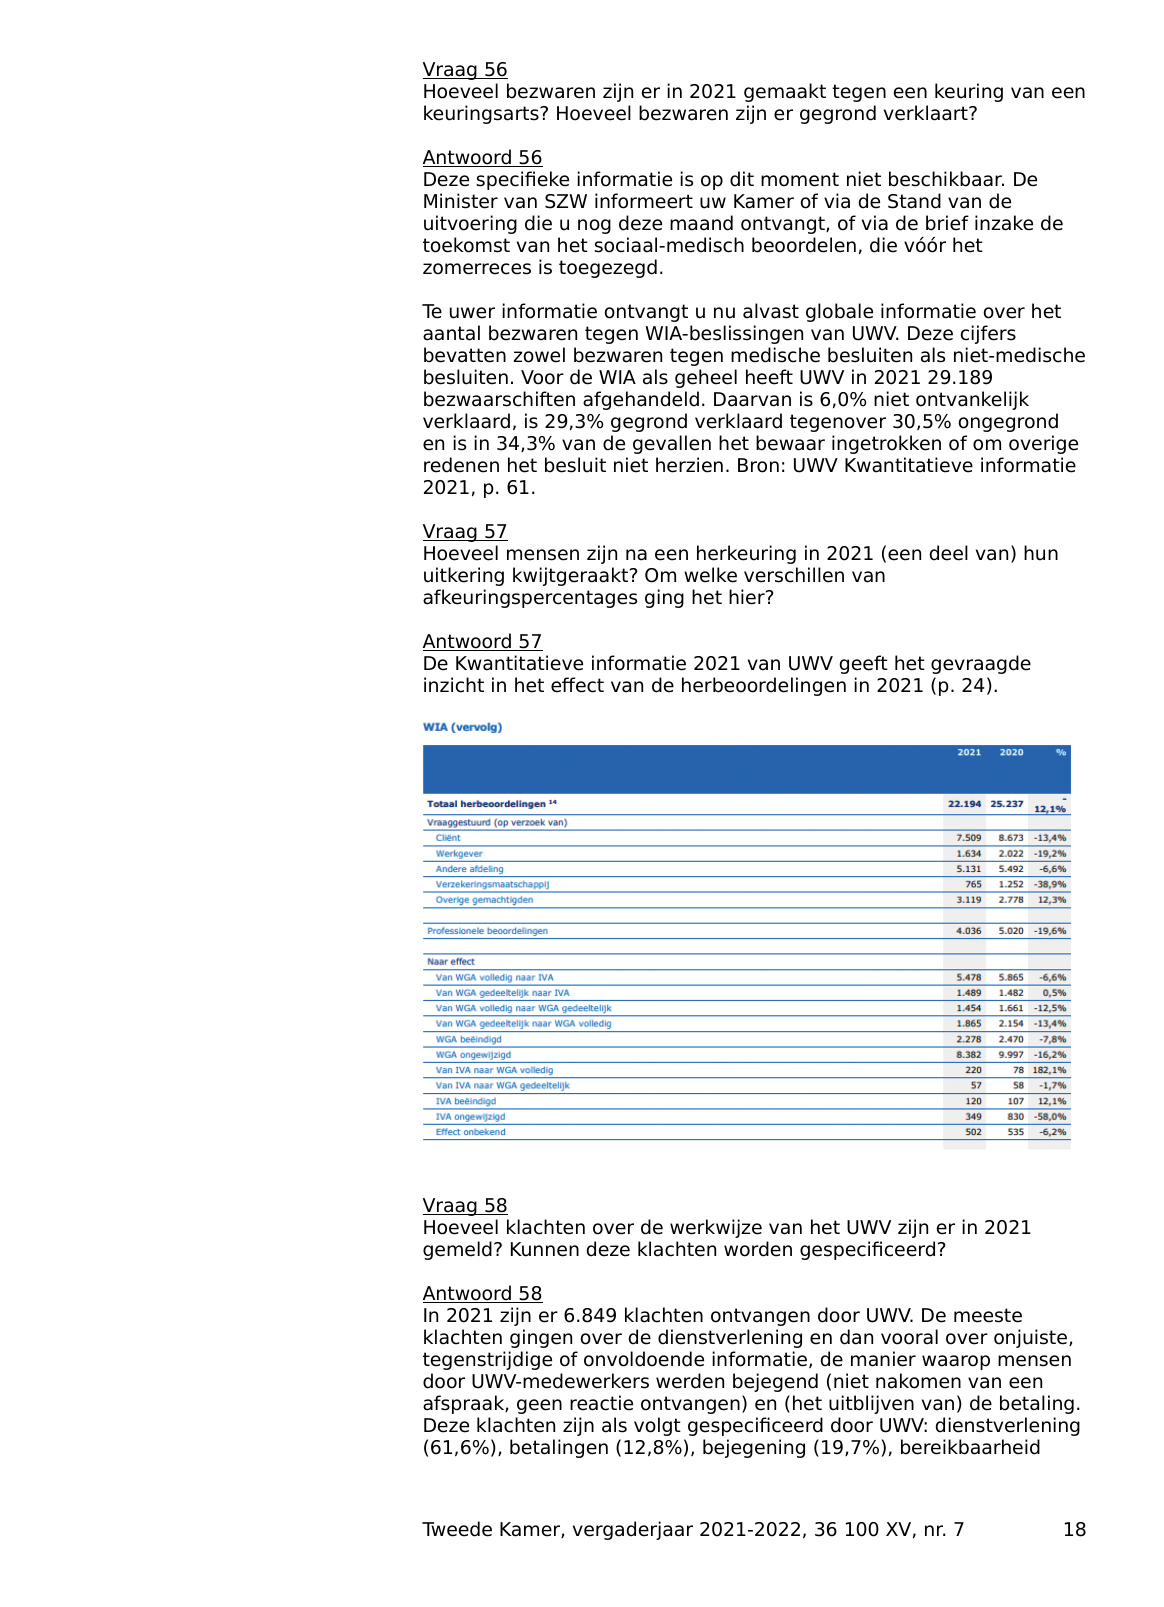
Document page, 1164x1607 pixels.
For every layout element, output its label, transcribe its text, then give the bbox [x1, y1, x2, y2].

picture [422, 719, 1072, 1151]
subtitle Vraag 57 [422, 521, 1087, 543]
subtitle Vraag 58 [422, 1195, 1087, 1217]
text Deze specifieke informatie is op dit moment niet beschikbaar. De Minister van SZW informeert uw Kamer of via de Stand van de uitvoering die u nog deze maand ontvangt, of via de brief inzake de toekomst van het sociaal-medisch beoordelen, die vóór het zomerreces is toegezegd. [422, 169, 1087, 279]
text Hoeveel bezwaren zijn er in 2021 gemaakt tegen een keuring van een keuringsarts? Hoeveel bezwaren zijn er gegrond verklaart? [422, 81, 1087, 125]
subtitle Antwoord 58 [422, 1283, 1087, 1305]
subtitle Vraag 56 [422, 59, 1087, 81]
subtitle Antwoord 56 [422, 147, 1087, 169]
text Te uwer informatie ontvangt u nu alvast globale informatie over het aantal bezwaren tegen WIA-beslissingen van UWV. Deze cijfers bevatten zowel bezwaren tegen medische besluiten als niet-medische besluiten. Voor de WIA als geheel heeft UWV in 2021 29.189 bezwaarschiften afgehandeld. Daarvan is 6,0% niet ontvankelijk verklaard, is 29,3% gegrond verklaard tegenover 30,5% ongegrond en is in 34,3% van de gevallen het bewaar ingetrokken of om overige redenen het besluit niet herzien. Bron: UWV Kwantitatieve informatie 2021, p. 61. [422, 301, 1087, 499]
subtitle Antwoord 57 [422, 631, 1087, 653]
text Hoeveel klachten over de werkwijze van het UWV zijn er in 2021 gemeld? Kunnen deze klachten worden gespecificeerd? [422, 1217, 1087, 1261]
text De Kwantitatieve informatie 2021 van UWV geeft het gevraagde inzicht in het effect van de herbeoordelingen in 2021 (p. 24). [422, 653, 1087, 697]
text Hoeveel mensen zijn na een herkeuring in 2021 (een deel van) hun uitkering kwijtgeraakt? Om welke verschillen van afkeuringspercentages ging het hier? [422, 543, 1087, 609]
text In 2021 zijn er 6.849 klachten ontvangen door UWV. De meeste klachten gingen over de dienstverlening en dan vooral over onjuiste, tegenstrijdige of onvoldoende informatie, de manier waarop mensen door UWV-medewerkers werden bejegend (niet nakomen van een afspraak, geen reactie ontvangen) en (het uitblijven van) de betaling. Deze klachten zijn als volgt gespecificeerd door UWV: dienstverlening (61,6%), betalingen (12,8%), bejegening (19,7%), bereikbaarheid [422, 1305, 1087, 1459]
